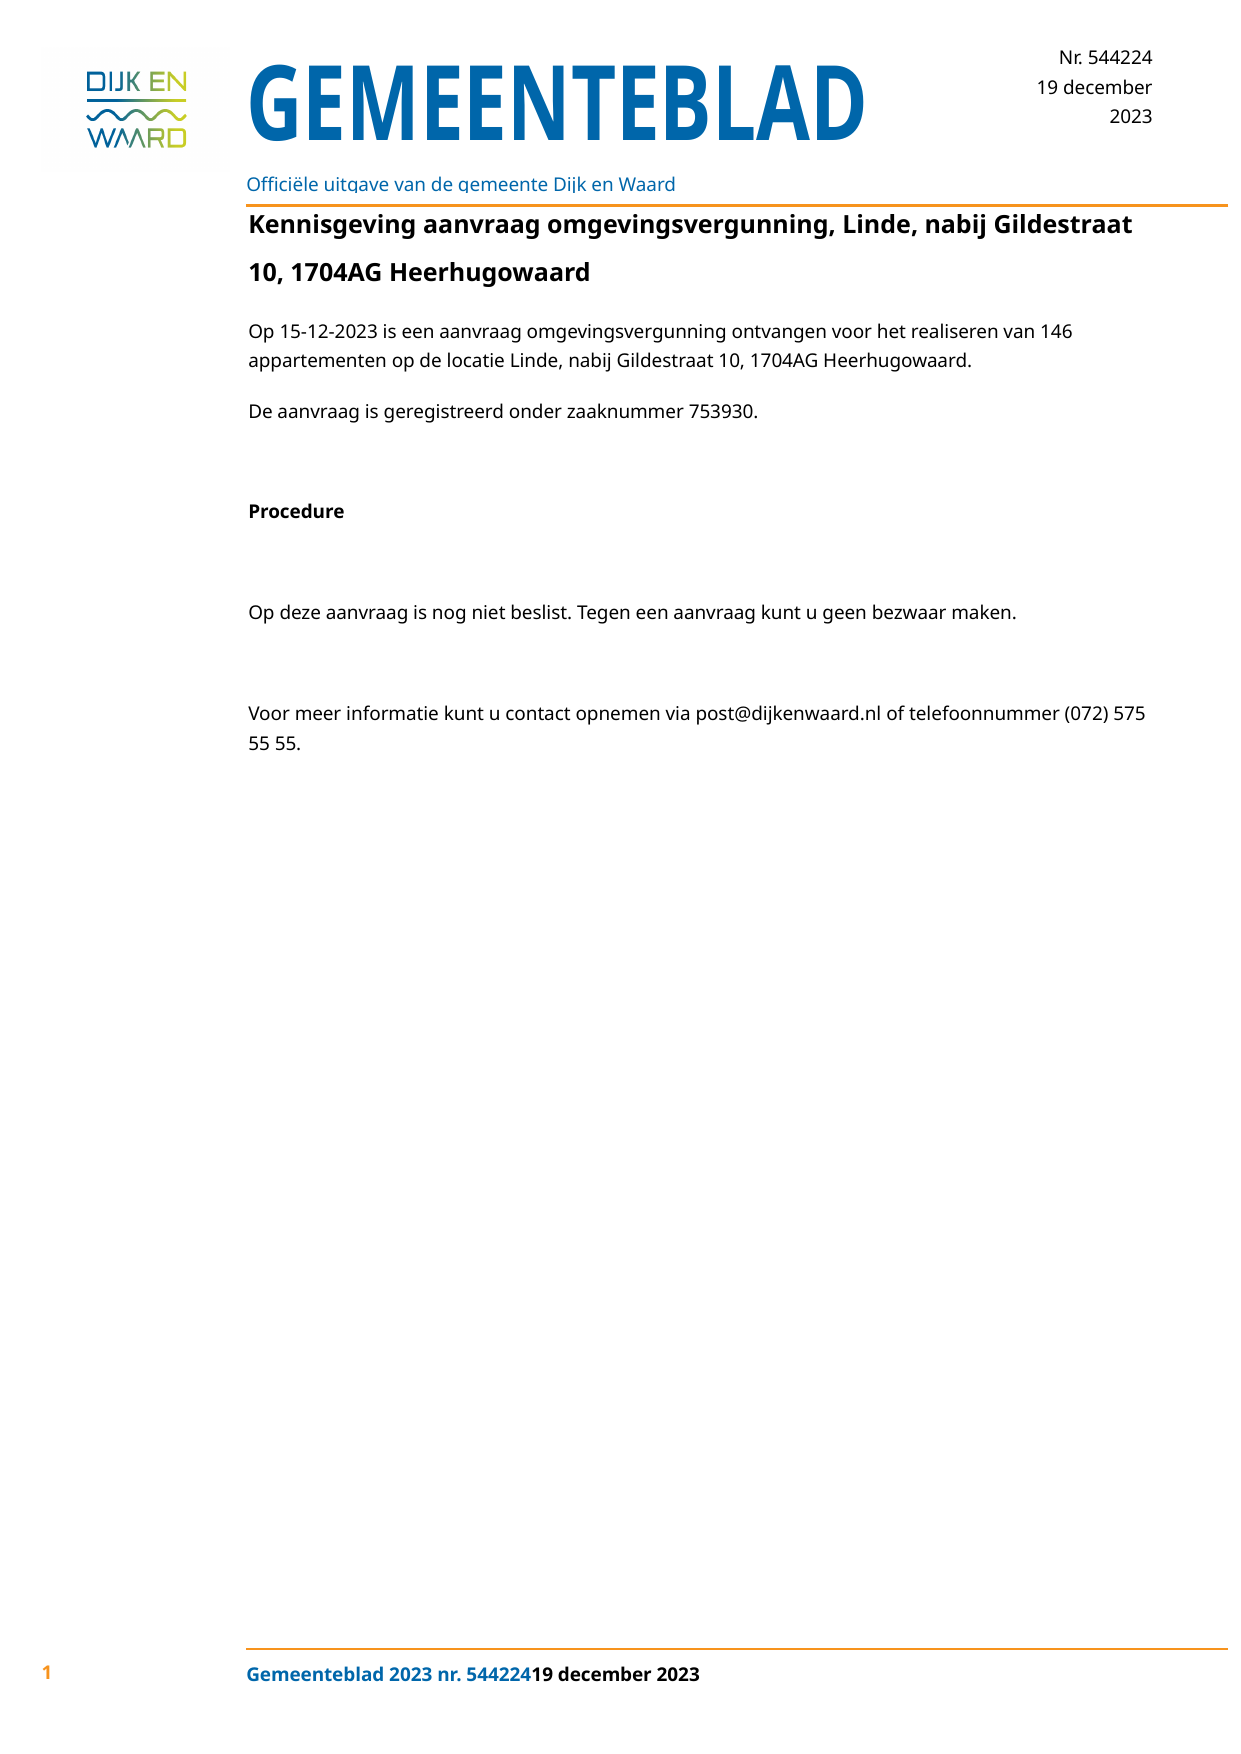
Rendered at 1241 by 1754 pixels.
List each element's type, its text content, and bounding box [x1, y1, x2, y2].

text Op deze aanvraag is nog niet beslist. Tegen een aanvraag kunt u geen bezwaar maken. [248, 599, 1152, 625]
text De aanvraag is geregistreerd onder zaaknummer 753930. [248, 398, 1152, 424]
picture [41, 47, 231, 172]
text Voor meer informatie kunt u contact opnemen via post@dijkenwaard.nl of telefoonnummer (072) 575 55 55. [248, 700, 1152, 756]
text Kennisgeving aanvraag omgevingsvergunning, Linde, nabij Gildestraat 10, 1704AG Heerhugowaard [248, 207, 1152, 288]
text Procedure [248, 499, 1152, 524]
text Op 15-12-2023 is een aanvraag omgevingsvergunning ontvangen voor het realiseren van 146 appartementen op de locatie Linde, nabij Gildestraat 10, 1704AG Heerhugowaard. [248, 318, 1152, 373]
